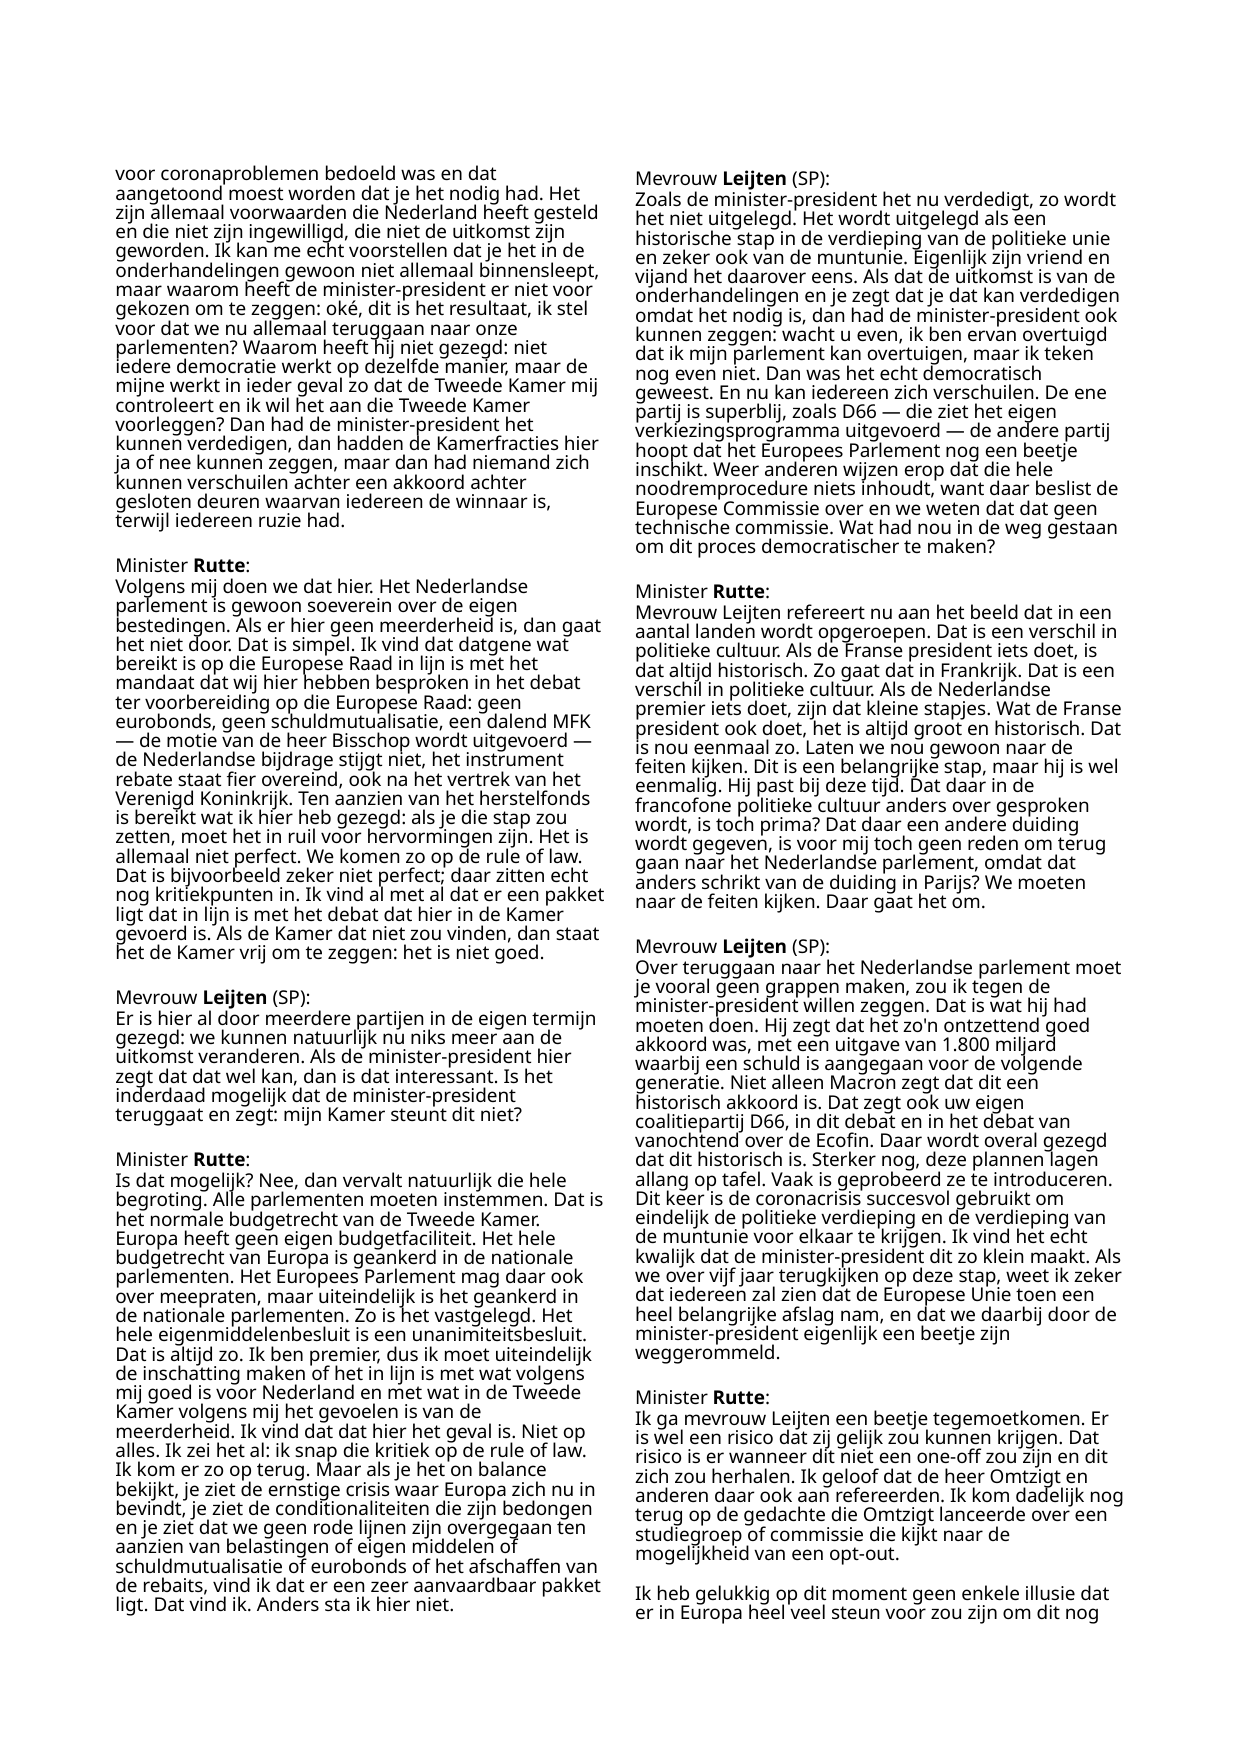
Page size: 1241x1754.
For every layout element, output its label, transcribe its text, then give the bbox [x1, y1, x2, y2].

text Minister Rutte: [635, 578, 1125, 604]
text Minister Rutte: [635, 1384, 1125, 1410]
text voor coronaproblemen bedoeld was en dat aangetoond moest worden dat je het nodig had. Het zijn allemaal voorwaarden die Nederland heeft gesteld en die niet zijn ingewilligd, die niet de uitkomst zijn geworden. Ik kan me echt voorstellen dat je het in de onderhandelingen gewoon niet allemaal binnensleept, maar waarom heeft de minister-president er niet voor gekozen om te zeggen: oké, dit is het resultaat, ik stel voor dat we nu allemaal teruggaan naar onze parlementen? Waarom heeft hij niet gezegd: niet iedere democratie werkt op dezelfde manier, maar de mijne werkt in ieder geval zo dat de Tweede Kamer mij controleert en ik wil het aan die Tweede Kamer voorleggen? Dan had de minister-president het kunnen verdedigen, dan hadden de Kamerfracties hier ja of nee kunnen zeggen, maar dan had niemand zich kunnen verschuilen achter een akkoord achter gesloten deuren waarvan iedereen de winnaar is, terwijl iedereen ruzie had. [115, 165, 605, 531]
text Ik heb gelukkig op dit moment geen enkele illusie dat er in Europa heel veel steun voor zou zijn om dit nog [635, 1585, 1125, 1623]
text Minister Rutte: [115, 1146, 605, 1172]
text Minister Rutte: [115, 552, 605, 578]
text Volgens mij doen we dat hier. Het Nederlandse parlement is gewoon soeverein over de eigen bestedingen. Als er hier geen meerderheid is, dan gaat het niet door. Dat is simpel. Ik vind dat datgene wat bereikt is op die Europese Raad in lijn is met het mandaat dat wij hier hebben besproken in het debat ter voorbereiding op die Europese Raad: geen eurobonds, geen schuldmutualisatie, een dalend MFK — de motie van de heer Bisschop wordt uitgevoerd — de Nederlandse bijdrage stijgt niet, het instrument rebate staat fier overeind, ook na het vertrek van het Verenigd Koninkrijk. Ten aanzien van het herstelfonds is bereikt wat ik hier heb gezegd: als je die stap zou zetten, moet het in ruil voor hervormingen zijn. Het is allemaal niet perfect. We komen zo op de rule of law. Dat is bijvoorbeeld zeker niet perfect; daar zitten echt nog kritiekpunten in. Ik vind al met al dat er een pakket ligt dat in lijn is met het debat dat hier in de Kamer gevoerd is. Als de Kamer dat niet zou vinden, dan staat het de Kamer vrij om te zeggen: het is niet goed. [115, 578, 605, 963]
text Mevrouw Leijten (SP): [115, 984, 605, 1010]
text Mevrouw Leijten refereert nu aan het beeld dat in een aantal landen wordt opgeroepen. Dat is een verschil in politieke cultuur. Als de Franse president iets doet, is dat altijd historisch. Zo gaat dat in Frankrijk. Dat is een verschil in politieke cultuur. Als de Nederlandse premier iets doet, zijn dat kleine stapjes. Wat de Franse president ook doet, het is altijd groot en historisch. Dat is nou eenmaal zo. Laten we nou gewoon naar de feiten kijken. Dit is een belangrijke stap, maar hij is wel eenmalig. Hij past bij deze tijd. Dat daar in de francofone politieke cultuur anders over gesproken wordt, is toch prima? Dat daar een andere duiding wordt gegeven, is voor mij toch geen reden om terug gaan naar het Nederlandse parlement, omdat dat anders schrikt van de duiding in Parijs? We moeten naar de feiten kijken. Daar gaat het om. [635, 604, 1125, 912]
text Mevrouw Leijten (SP): [635, 165, 1125, 191]
text Zoals de minister-president het nu verdedigt, zo wordt het niet uitgelegd. Het wordt uitgelegd als een historische stap in de verdieping van de politieke unie en zeker ook van de muntunie. Eigenlijk zijn vriend en vijand het daarover eens. Als dat de uitkomst is van de onderhandelingen en je zegt dat je dat kan verdedigen omdat het nodig is, dan had de minister-president ook kunnen zeggen: wacht u even, ik ben ervan overtuigd dat ik mijn parlement kan overtuigen, maar ik teken nog even niet. Dan was het echt democratisch geweest. En nu kan iedereen zich verschuilen. De ene partij is superblij, zoals D66 — die ziet het eigen verkiezingsprogramma uitgevoerd — de andere partij hoopt dat het Europees Parlement nog een beetje inschikt. Weer anderen wijzen erop dat die hele noodremprocedure niets inhoudt, want daar beslist de Europese Commissie over en we weten dat dat geen technische commissie. Wat had nou in de weg gestaan om dit proces democratischer te maken? [635, 191, 1125, 557]
text Mevrouw Leijten (SP): [635, 933, 1125, 959]
text Is dat mogelijk? Nee, dan vervalt natuurlijk die hele begroting. Alle parlementen moeten instemmen. Dat is het normale budgetrecht van de Tweede Kamer. Europa heeft geen eigen budgetfaciliteit. Het hele budgetrecht van Europa is geankerd in de nationale parlementen. Het Europees Parlement mag daar ook over meepraten, maar uiteindelijk is het geankerd in de nationale parlementen. Zo is het vastgelegd. Het hele eigenmiddelenbesluit is een unanimiteitsbesluit. Dat is altijd zo. Ik ben premier, dus ik moet uiteindelijk de inschatting maken of het in lijn is met wat volgens mij goed is voor Nederland en met wat in de Tweede Kamer volgens mij het gevoelen is van de meerderheid. Ik vind dat dat hier het geval is. Niet op alles. Ik zei het al: ik snap die kritiek op de rule of law. Ik kom er zo op terug. Maar als je het on balance bekijkt, je ziet de ernstige crisis waar Europa zich nu in bevindt, je ziet de conditionaliteiten die zijn bedongen en je ziet dat we geen rode lijnen zijn overgegaan ten aanzien van belastingen of eigen middelen of schuldmutualisatie of eurobonds of het afschaffen van de rebaits, vind ik dat er een zeer aanvaardbaar pakket ligt. Dat vind ik. Anders sta ik hier niet. [115, 1172, 605, 1615]
text Over teruggaan naar het Nederlandse parlement moet je vooral geen grappen maken, zou ik tegen de minister-president willen zeggen. Dat is wat hij had moeten doen. Hij zegt dat het zo'n ontzettend goed akkoord was, met een uitgave van 1.800 miljard waarbij een schuld is aangegaan voor de volgende generatie. Niet alleen Macron zegt dat dit een historisch akkoord is. Dat zegt ook uw eigen coalitiepartij D66, in dit debat en in het debat van vanochtend over de Ecofin. Daar wordt overal gezegd dat dit historisch is. Sterker nog, deze plannen lagen allang op tafel. Vaak is geprobeerd ze te introduceren. Dit keer is de coronacrisis succesvol gebruikt om eindelijk de politieke verdieping en de verdieping van de muntunie voor elkaar te krijgen. Ik vind het echt kwalijk dat de minister-president dit zo klein maakt. Als we over vijf jaar terugkijken op deze stap, weet ik zeker dat iedereen zal zien dat de Europese Unie toen een heel belangrijke afslag nam, en dat we daarbij door de minister-president eigenlijk een beetje zijn weggerommeld. [635, 959, 1125, 1363]
text Ik ga mevrouw Leijten een beetje tegemoetkomen. Er is wel een risico dat zij gelijk zou kunnen krijgen. Dat risico is er wanneer dit niet een one-off zou zijn en dit zich zou herhalen. Ik geloof dat de heer Omtzigt en anderen daar ook aan refereerden. Ik kom dadelijk nog terug op de gedachte die Omtzigt lanceerde over een studiegroep of commissie die kijkt naar de mogelijkheid van een opt-out. [635, 1410, 1125, 1564]
text Er is hier al door meerdere partijen in de eigen termijn gezegd: we kunnen natuurlijk nu niks meer aan de uitkomst veranderen. Als de minister-president hier zegt dat dat wel kan, dan is dat interessant. Is het inderdaad mogelijk dat de minister-president teruggaat en zegt: mijn Kamer steunt dit niet? [115, 1010, 605, 1126]
